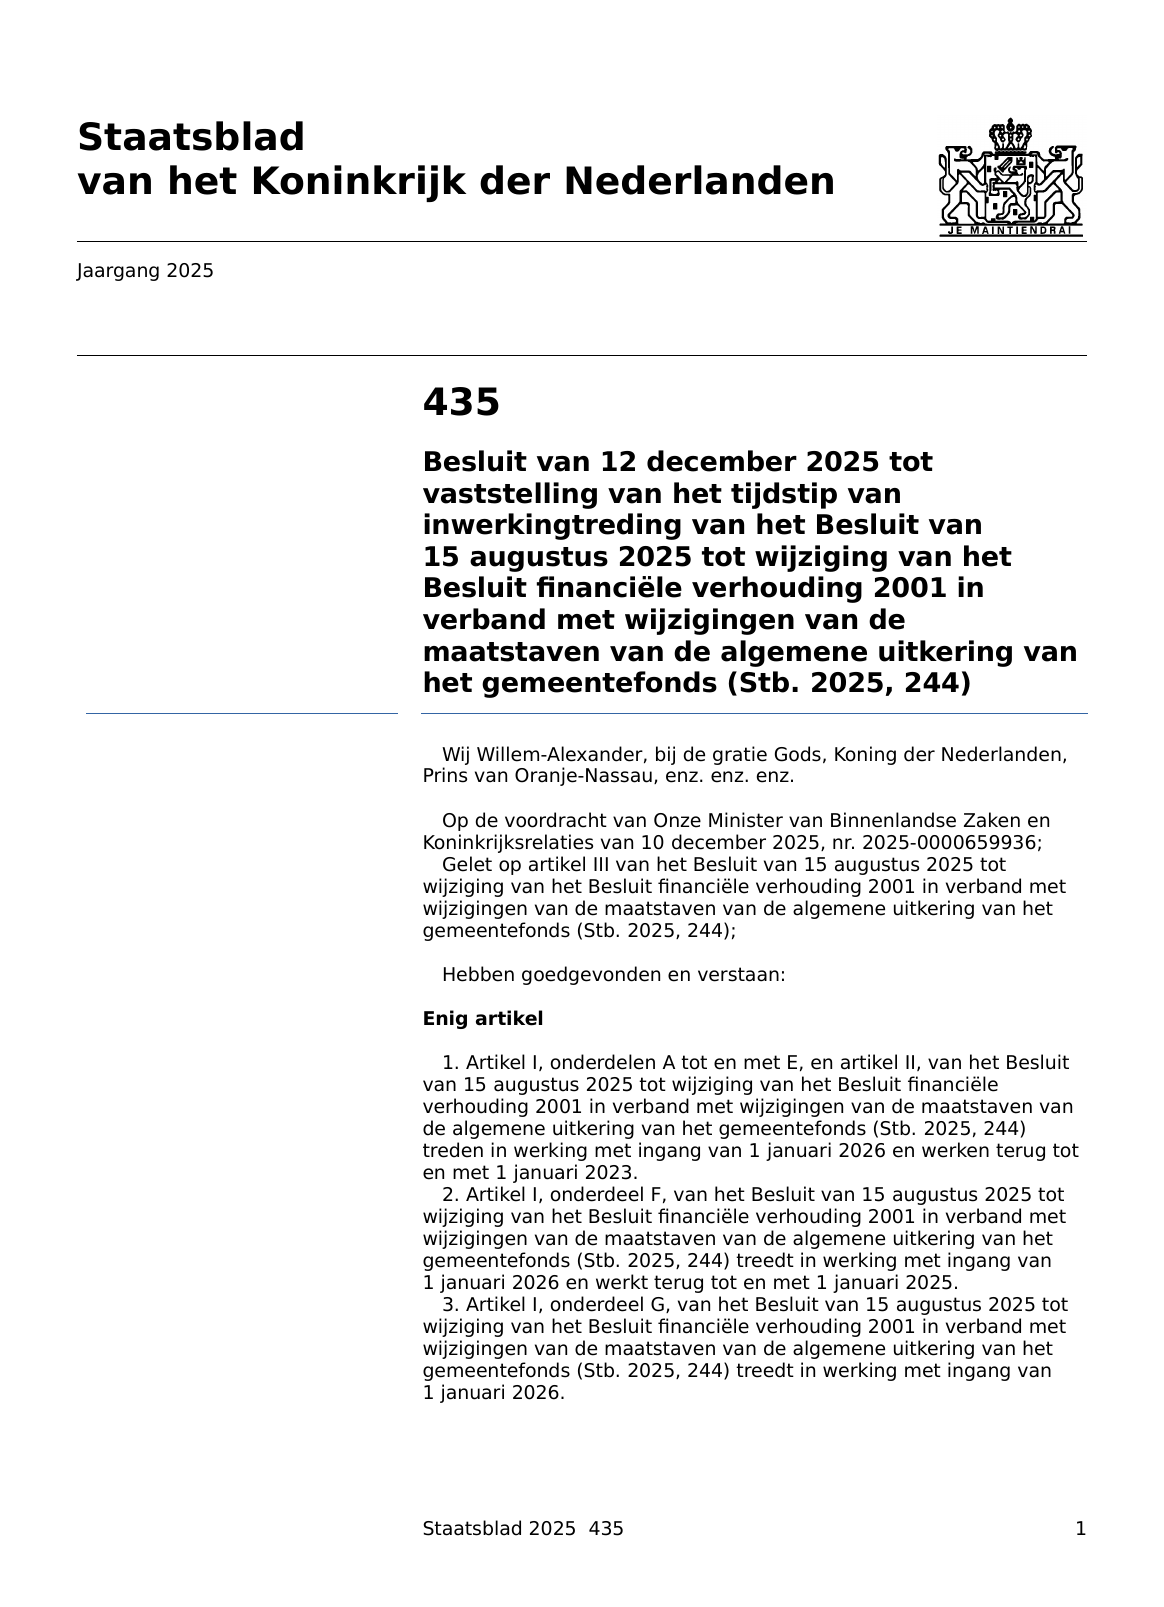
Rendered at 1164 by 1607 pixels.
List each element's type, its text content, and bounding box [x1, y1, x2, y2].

table_cell Jaargang 2025 [77, 242, 1087, 355]
text Op de voordracht van Onze Minister van Binnenlandse Zaken en Koninkrijksrelaties van 10 december 2025, nr. 2025-0000659936; [422, 809, 1087, 853]
text 1. Artikel I, onderdelen A tot en met E, en artikel II, van het Besluit van 15 augustus 2025 tot wijziging van het Besluit financiële verhouding 2001 in verband met wijzigingen van de maatstaven van de algemene uitkering van het gemeentefonds (Stb. 2025, 244) treden in werking met ingang van 1 januari 2026 en werken terug tot en met 1 januari 2023. [422, 1052, 1087, 1184]
text 3. Artikel I, onderdeel G, van het Besluit van 15 augustus 2025 tot wijziging van het Besluit financiële verhouding 2001 in verband met wijzigingen van de maatstaven van de algemene uitkering van het gemeentefonds (Stb. 2025, 244) treedt in werking met ingang van 1 januari 2026. [422, 1294, 1087, 1404]
text Besluit van 12 december 2025 tot vaststelling van het tijdstip van inwerkingtreding van het Besluit van 15 augustus 2025 tot wijziging van het Besluit financiële verhouding 2001 in verband met wijzigingen van de maatstaven van de algemene uitkering van het gemeentefonds (Stb. 2025, 244) [422, 447, 1087, 699]
table_header [886, 100, 1087, 241]
text Hebben goedgevonden en verstaan: [422, 964, 1087, 986]
text 2. Artikel I, onderdeel F, van het Besluit van 15 augustus 2025 tot wijziging van het Besluit financiële verhouding 2001 in verband met wijzigingen van de maatstaven van de algemene uitkering van het gemeentefonds (Stb. 2025, 244) treedt in werking met ingang van 1 januari 2026 en werkt terug tot en met 1 januari 2025. [422, 1184, 1087, 1294]
text Wij Willem-Alexander, bij de gratie Gods, Koning der Nederlanden, Prins van Oranje-Nassau, enz. enz. enz. [422, 743, 1087, 787]
subtitle Enig artikel [422, 1008, 1087, 1030]
picture [936, 115, 1087, 240]
subtitle 435 [422, 381, 1087, 424]
table_header Staatsblad van het Koninkrijk der Nederlanden [77, 100, 886, 241]
text Gelet op artikel III van het Besluit van 15 augustus 2025 tot wijziging van het Besluit financiële verhouding 2001 in verband met wijzigingen van de maatstaven van de algemene uitkering van het gemeentefonds (Stb. 2025, 244); [422, 853, 1087, 941]
